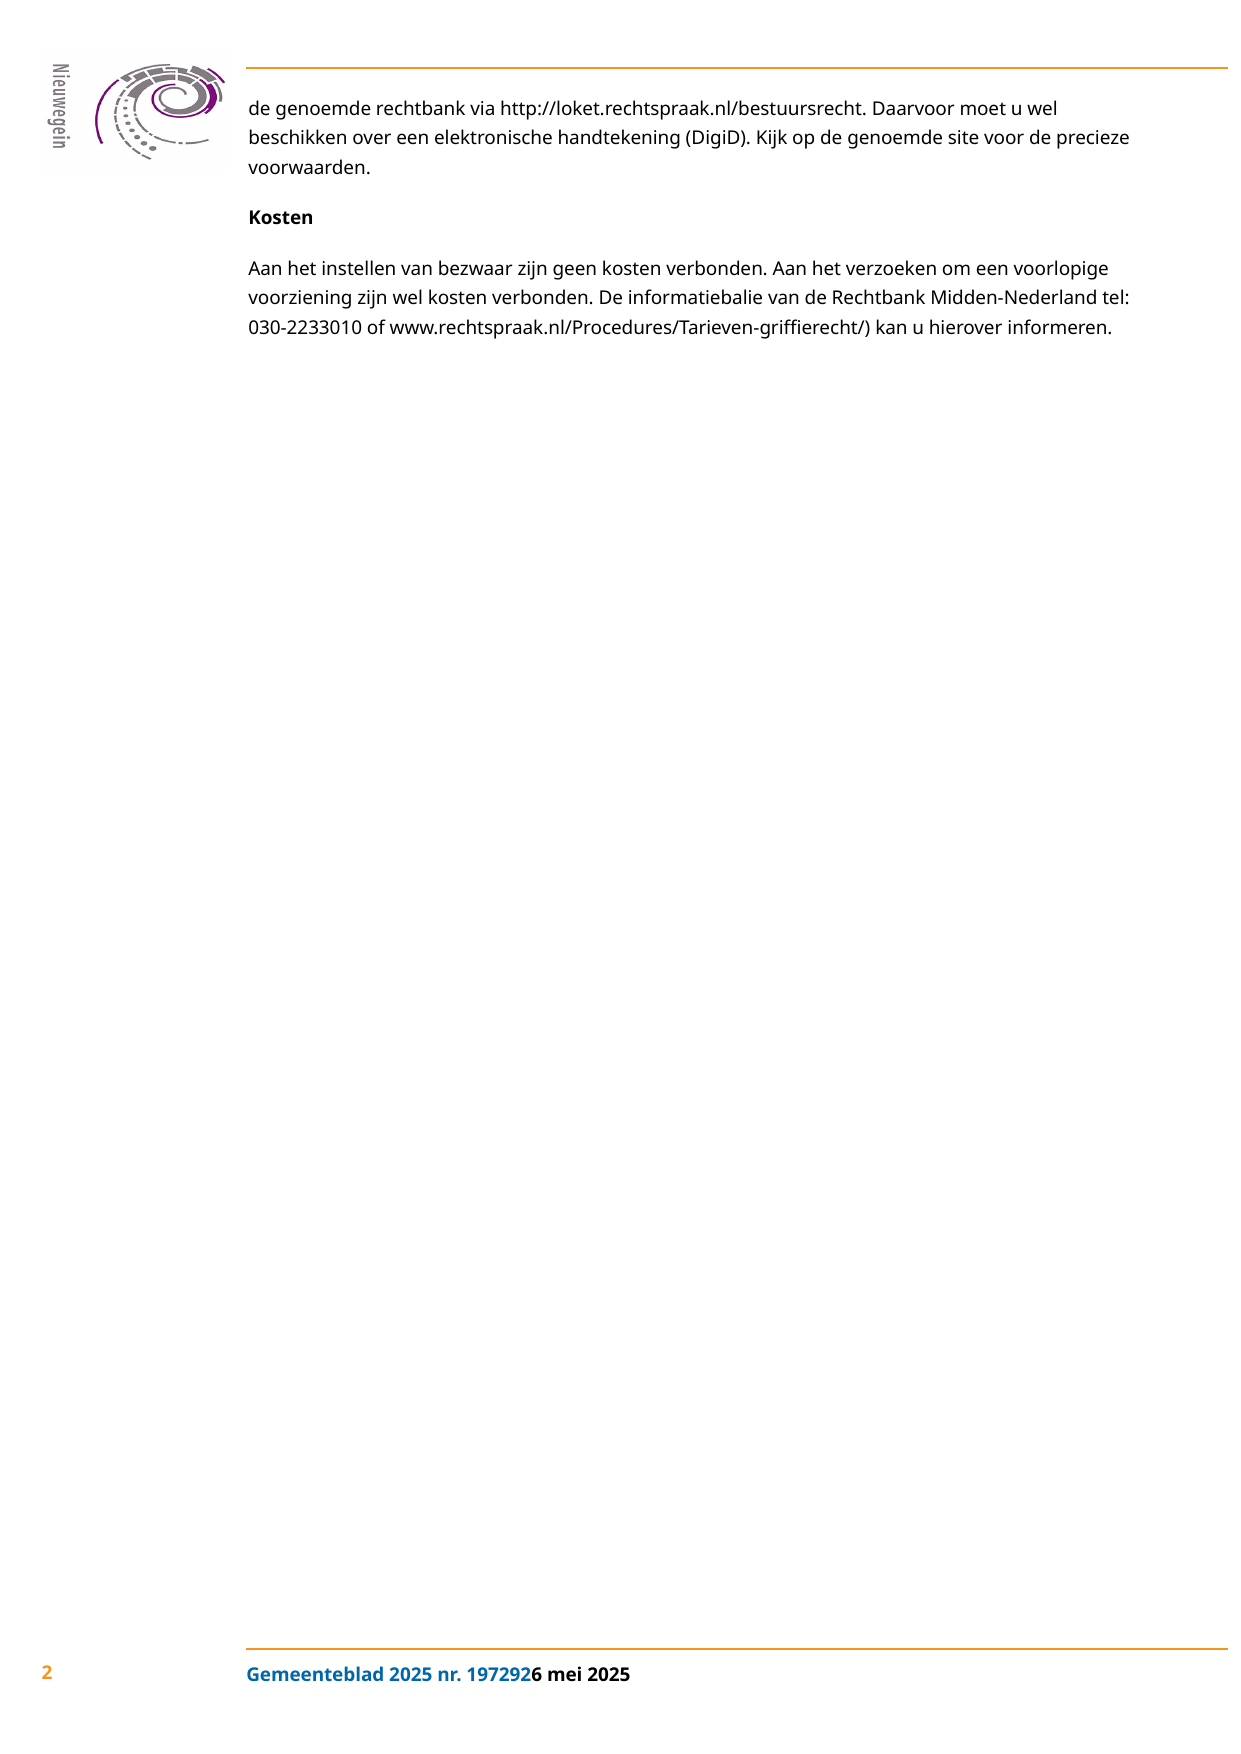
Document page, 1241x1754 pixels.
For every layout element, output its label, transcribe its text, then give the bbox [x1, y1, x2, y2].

picture [41, 47, 231, 172]
text Kosten [248, 204, 1152, 230]
text de genoemde rechtbank via http://loket.rechtspraak.nl/bestuursrecht. Daarvoor moet u wel beschikken over een elektronische handtekening (DigiD). Kijk op de genoemde site voor de precieze voorwaarden. [248, 95, 1152, 180]
text Aan het instellen van bezwaar zijn geen kosten verbonden. Aan het verzoeken om een voorlopige voorziening zijn wel kosten verbonden. De informatiebalie van de Rechtbank Midden-Nederland tel: 030-2233010 of www.rechtspraak.nl/Procedures/Tarieven-griffierecht/) kan u hierover informeren. [248, 255, 1152, 340]
